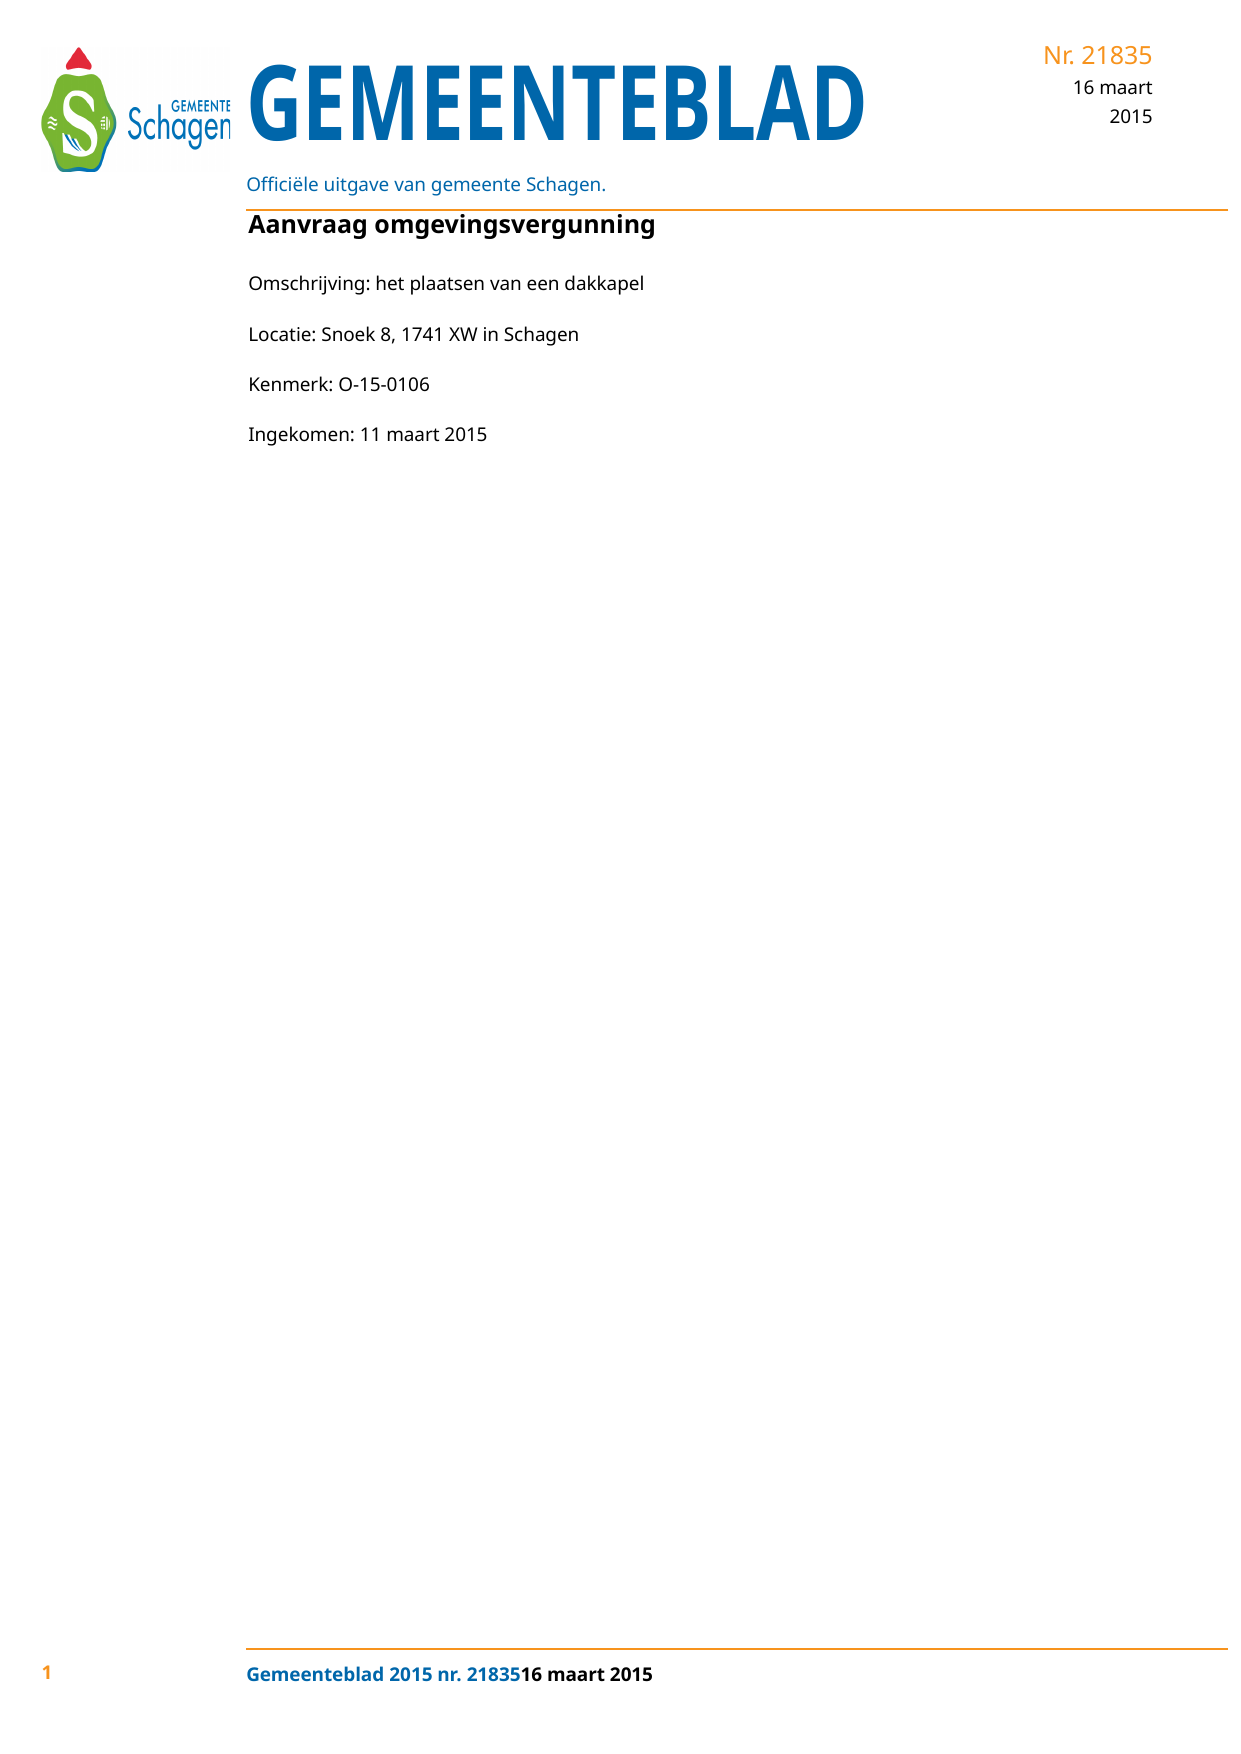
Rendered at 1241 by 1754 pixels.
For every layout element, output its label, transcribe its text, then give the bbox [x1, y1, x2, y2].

picture [41, 47, 231, 172]
text Locatie: Snoek 8, 1741 XW in Schagen [248, 321, 1152, 346]
text Omschrijving: het plaatsen van een dakkapel [248, 270, 1152, 296]
text Kenmerk: O-15-0106 [248, 371, 1152, 397]
text Ingekomen: 11 maart 2015 [248, 422, 1152, 447]
text Aanvraag omgevingsvergunning [248, 211, 1152, 241]
